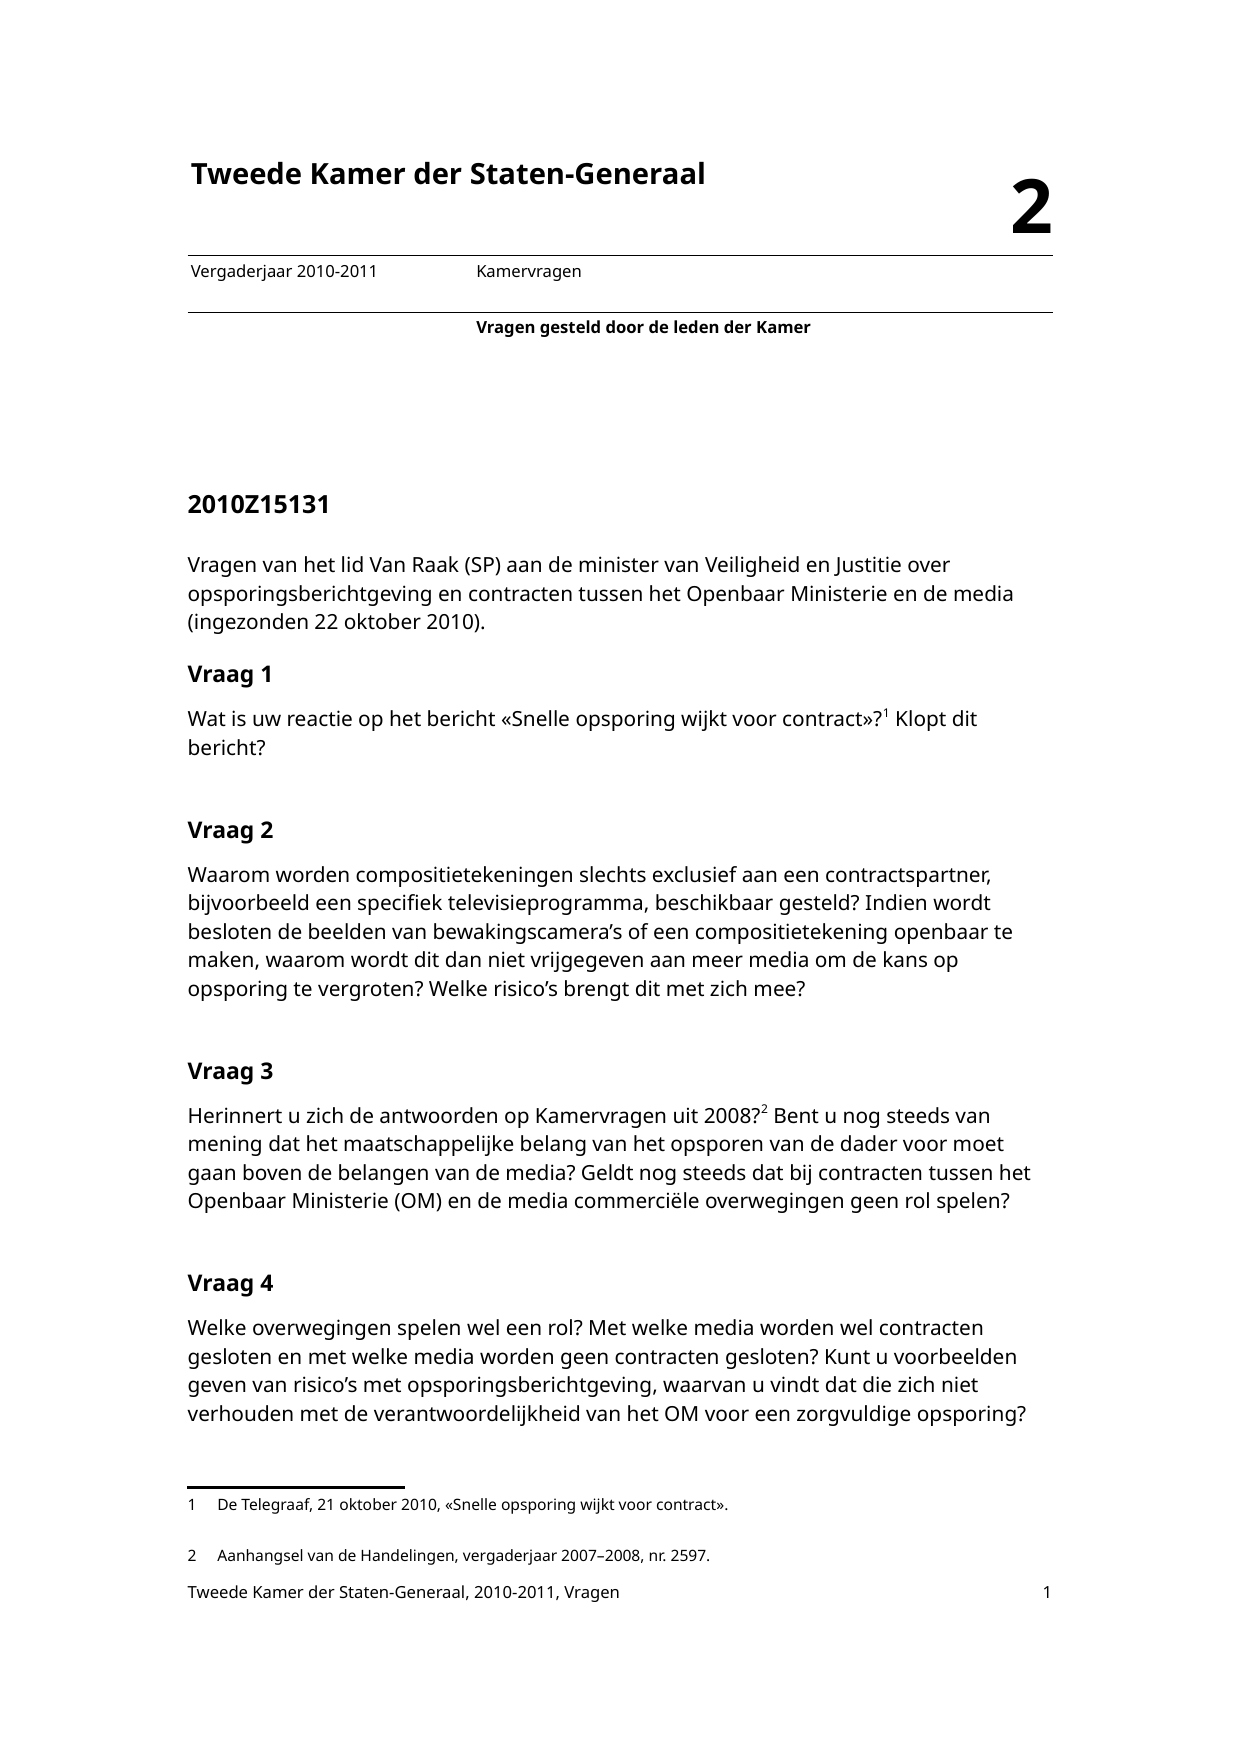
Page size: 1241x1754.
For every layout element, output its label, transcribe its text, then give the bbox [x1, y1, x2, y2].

text Herinnert u zich de antwoorden op Kamervragen uit 2008? Bent u nog steeds van mening dat het maatschappelijke belang van het opsporen van de dader voor moet gaan boven de belangen van de media? Geldt nog steeds dat bij contracten tussen het Openbaar Ministerie (OM) en de media commerciële overwegingen geen rol spelen? [187, 1101, 1053, 1215]
text Aanhangsel van de Handelingen, vergaderjaar 2007–2008, nr. 2597. [187, 1538, 1053, 1566]
text Vragen van het lid Van Raak (SP) aan de minister van Veiligheid en Justitie over opsporingsberichtgeving en contracten tussen het Openbaar Ministerie en de media (ingezonden 22 oktober 2010). [187, 550, 1053, 636]
text Welke overwegingen spelen wel een rol? Met welke media worden wel contracten gesloten en met welke media worden geen contracten gesloten? Kunt u voorbeelden geven van risico’s met opsporingsberichtgeving, waarvan u vindt dat die zich niet verhouden met de verantwoordelijkheid van het OM voor een zorgvuldige opsporing? [187, 1313, 1053, 1427]
table_cell Vragen gesteld door de leden der Kamer [473, 313, 1053, 339]
table_cell [188, 313, 473, 339]
text De Telegraaf, 21 oktober 2010, «Snelle opsporing wijkt voor contract». [187, 1479, 1053, 1508]
subtitle Vraag 1 [187, 658, 1053, 689]
table_cell Kamervragen [473, 256, 1053, 312]
table_header Tweede Kamer der Staten-Generaal [188, 150, 879, 255]
text Wat is uw reactie op het bericht «Snelle opsporing wijkt voor contract»? Klopt dit bericht? [187, 704, 1053, 761]
subtitle Vraag 3 [187, 1055, 1053, 1086]
table_header 2 [880, 150, 1053, 255]
text Waarom worden compositietekeningen slechts exclusief aan een contractspartner, bijvoorbeeld een specifiek televisieprogramma, beschikbaar gesteld? Indien wordt besloten de beelden van bewakingscamera’s of een compositietekening openbaar te maken, waarom wordt dit dan niet vrijgegeven aan meer media om de kans op opsporing te vergroten? Welke risico’s brengt dit met zich mee? [187, 860, 1053, 1002]
subtitle Vraag 4 [187, 1267, 1053, 1298]
text 2010Z15131 [187, 487, 1053, 521]
subtitle Vraag 2 [187, 814, 1053, 845]
table_cell Vergaderjaar 2010-2011 [188, 256, 473, 312]
